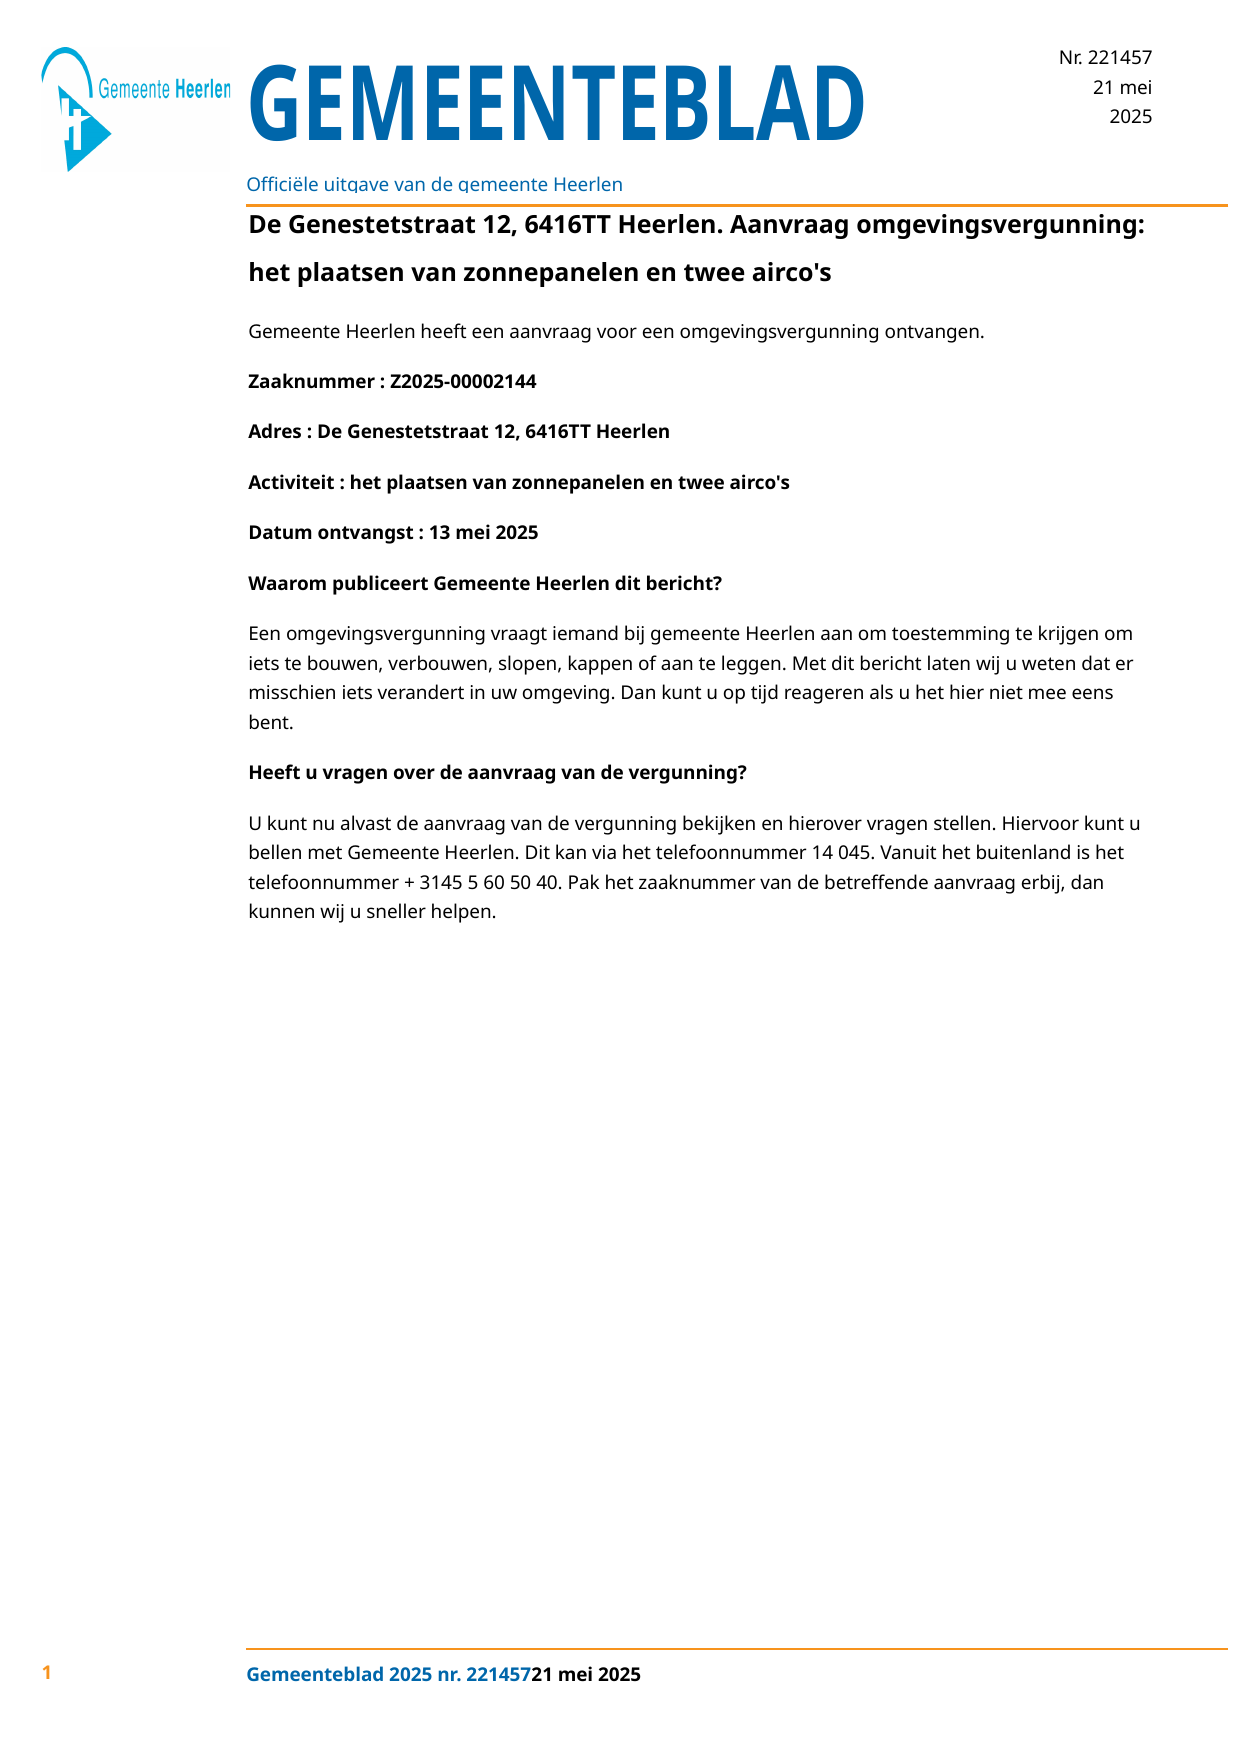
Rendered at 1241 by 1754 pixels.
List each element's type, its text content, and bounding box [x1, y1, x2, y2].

text Heeft u vragen over de aanvraag van de vergunning? [248, 759, 1152, 785]
picture [41, 47, 231, 172]
text Waarom publiceert Gemeente Heerlen dit bericht? [248, 570, 1152, 596]
picture [41, 47, 59, 70]
text Gemeente Heerlen heeft een aanvraag voor een omgevingsvergunning ontvangen. [248, 318, 1152, 344]
text De Genestetstraat 12, 6416TT Heerlen. Aanvraag omgevingsvergunning: het plaatsen van zonnepanelen en twee airco's [248, 207, 1152, 288]
text U kunt nu alvast de aanvraag van de vergunning bekijken en hierover vragen stellen. Hiervoor kunt u bellen met Gemeente Heerlen. Dit kan via het telefoonnummer 14 045. Vanuit het buitenland is het telefoonnummer + 3145 5 60 50 40. Pak het zaaknummer van de betreffende aanvraag erbij, dan kunnen wij u sneller helpen. [248, 810, 1152, 924]
text Activiteit : het plaatsen van zonnepanelen en twee airco's [248, 469, 1152, 495]
text Datum ontvangst : 13 mei 2025 [248, 519, 1152, 545]
text Zaaknummer : Z2025-00002144 [248, 368, 1152, 394]
text Adres : De Genestetstraat 12, 6416TT Heerlen [248, 419, 1152, 444]
text Een omgevingsvergunning vraagt iemand bij gemeente Heerlen aan om toestemming te krijgen om iets te bouwen, verbouwen, slopen, kappen of aan te leggen. Met dit bericht laten wij u weten dat er misschien iets verandert in uw omgeving. Dan kunt u op tijd reageren als u het hier niet mee eens bent. [248, 620, 1152, 735]
